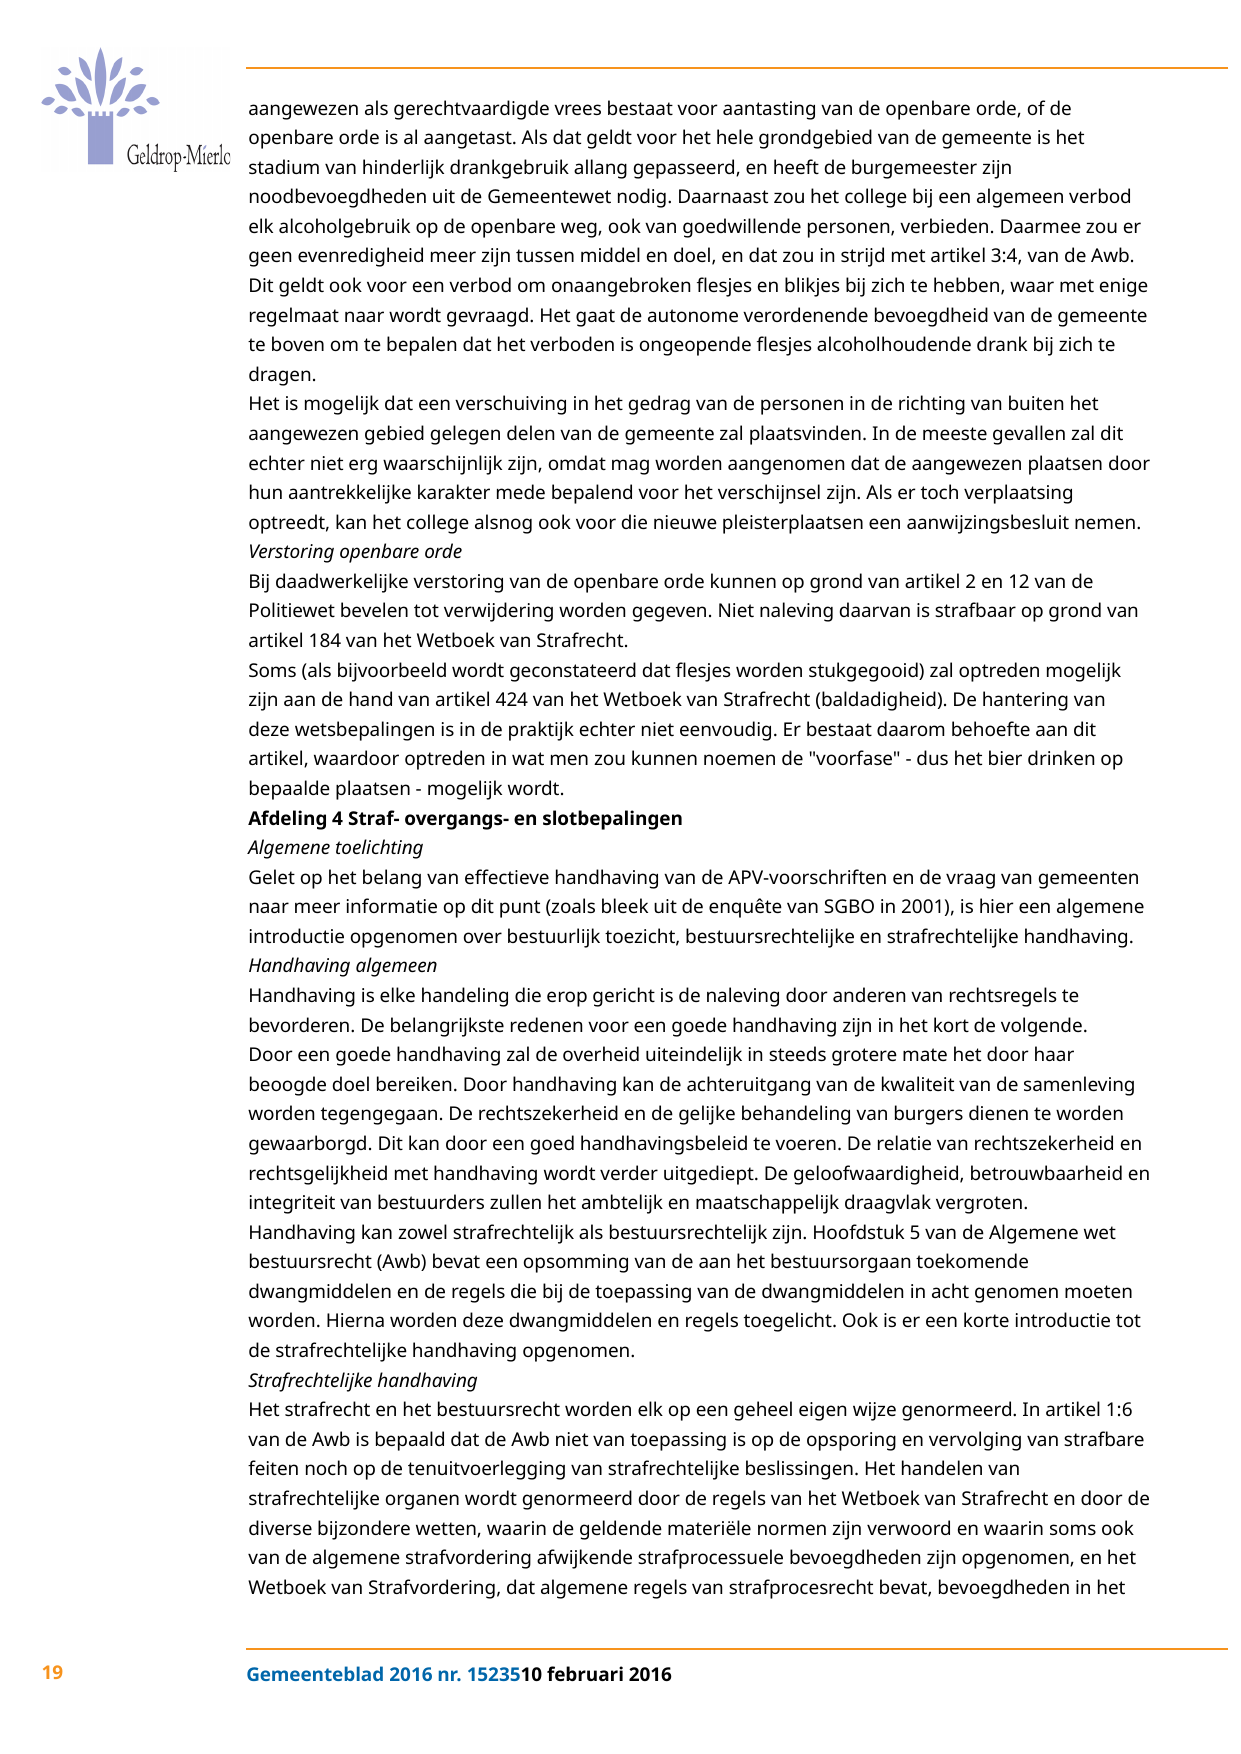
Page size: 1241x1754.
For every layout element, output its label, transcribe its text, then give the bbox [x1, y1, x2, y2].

text Het strafrecht en het bestuursrecht worden elk op een geheel eigen wijze genormeerd. In artikel 1:6 van de Awb is bepaald dat de Awb niet van toepassing is op de opsporing en vervolging van strafbare feiten noch op de tenuitvoerlegging van strafrechtelijke beslissingen. Het handelen van strafrechtelijke organen wordt genormeerd door de regels van het Wetboek van Strafrecht en door de diverse bijzondere wetten, waarin de geldende materiële normen zijn verwoord en waarin soms ook van de algemene strafvordering afwijkende strafprocessuele bevoegdheden zijn opgenomen, en het Wetboek van Strafvordering, dat algemene regels van strafprocesrecht bevat, bevoegdheden in het [248, 1396, 1152, 1600]
text Handhaving is elke handeling die erop gericht is de naleving door anderen van rechtsregels te bevorderen. De belangrijkste redenen voor een goede handhaving zijn in het kort de volgende. [248, 982, 1152, 1038]
text Soms (als bijvoorbeeld wordt geconstateerd dat flesjes worden stukgegooid) zal optreden mogelijk zijn aan de hand van artikel 424 van het Wetboek van Strafrecht (baldadigheid). De hantering van deze wetsbepalingen is in de praktijk echter niet eenvoudig. Er bestaat daarom behoefte aan dit artikel, waardoor optreden in wat men zou kunnen noemen de "voorfase" - dus het bier drinken op bepaalde plaatsen - mogelijk wordt. [248, 657, 1152, 801]
text aangewezen als gerechtvaardigde vrees bestaat voor aantasting van de openbare orde, of de openbare orde is al aangetast. Als dat geldt voor het hele grondgebied van de gemeente is het stadium van hinderlijk drankgebruik allang gepasseerd, en heeft de burgemeester zijn noodbevoegdheden uit de Gemeentewet nodig. Daarnaast zou het college bij een algemeen verbod elk alcoholgebruik op de openbare weg, ook van goedwillende personen, verbieden. Daarmee zou er geen evenredigheid meer zijn tussen middel en doel, en dat zou in strijd met artikel 3:4, van de Awb. Dit geldt ook voor een verbod om onaangebroken flesjes en blikjes bij zich te hebben, waar met enige regelmaat naar wordt gevraagd. Het gaat de autonome verordenende bevoegdheid van de gemeente te boven om te bepalen dat het verboden is ongeopende flesjes alcoholhoudende drank bij zich te dragen. [248, 95, 1152, 387]
text Afdeling 4 Straf- overgangs- en slotbepalingen [248, 805, 1152, 831]
picture [41, 47, 231, 172]
text Strafrechtelijke handhaving [248, 1367, 1152, 1393]
text Handhaving kan zowel strafrechtelijk als bestuursrechtelijk zijn. Hoofdstuk 5 van de Algemene wet bestuursrecht (Awb) bevat een opsomming van de aan het bestuursorgaan toekomende dwangmiddelen en de regels die bij de toepassing van de dwangmiddelen in acht genomen moeten worden. Hierna worden deze dwangmiddelen en regels toegelicht. Ook is er een korte introductie tot de strafrechtelijke handhaving opgenomen. [248, 1219, 1152, 1363]
text Verstoring openbare orde [248, 538, 1152, 564]
text Het is mogelijk dat een verschuiving in het gedrag van de personen in de richting van buiten het aangewezen gebied gelegen delen van de gemeente zal plaatsvinden. In de meeste gevallen zal dit echter niet erg waarschijnlijk zijn, omdat mag worden aangenomen dat de aangewezen plaatsen door hun aantrekkelijke karakter mede bepalend voor het verschijnsel zijn. Als er toch verplaatsing optreedt, kan het college alsnog ook voor die nieuwe pleisterplaatsen een aanwijzingsbesluit nemen. [248, 391, 1152, 535]
text Handhaving algemeen [248, 953, 1152, 978]
text Door een goede handhaving zal de overheid uiteindelijk in steeds grotere mate het door haar beoogde doel bereiken. Door handhaving kan de achteruitgang van de kwaliteit van de samenleving worden tegengegaan. De rechtszekerheid en de gelijke behandeling van burgers dienen te worden gewaarborgd. Dit kan door een goed handhavingsbeleid te voeren. De relatie van rechtszekerheid en rechtsgelijkheid met handhaving wordt verder uitgediept. De geloofwaardigheid, betrouwbaarheid en integriteit van bestuurders zullen het ambtelijk en maatschappelijk draagvlak vergroten. [248, 1041, 1152, 1215]
text Bij daadwerkelijke verstoring van de openbare orde kunnen op grond van artikel 2 en 12 van de Politiewet bevelen tot verwijdering worden gegeven. Niet naleving daarvan is strafbaar op grond van artikel 184 van het Wetboek van Strafrecht. [248, 568, 1152, 653]
text Gelet op het belang van effectieve handhaving van de APV-voorschriften en de vraag van gemeenten naar meer informatie op dit punt (zoals bleek uit de enquête van SGBO in 2001), is hier een algemene introductie opgenomen over bestuurlijk toezicht, bestuursrechtelijke en strafrechtelijke handhaving. [248, 864, 1152, 949]
text Algemene toelichting [248, 834, 1152, 860]
